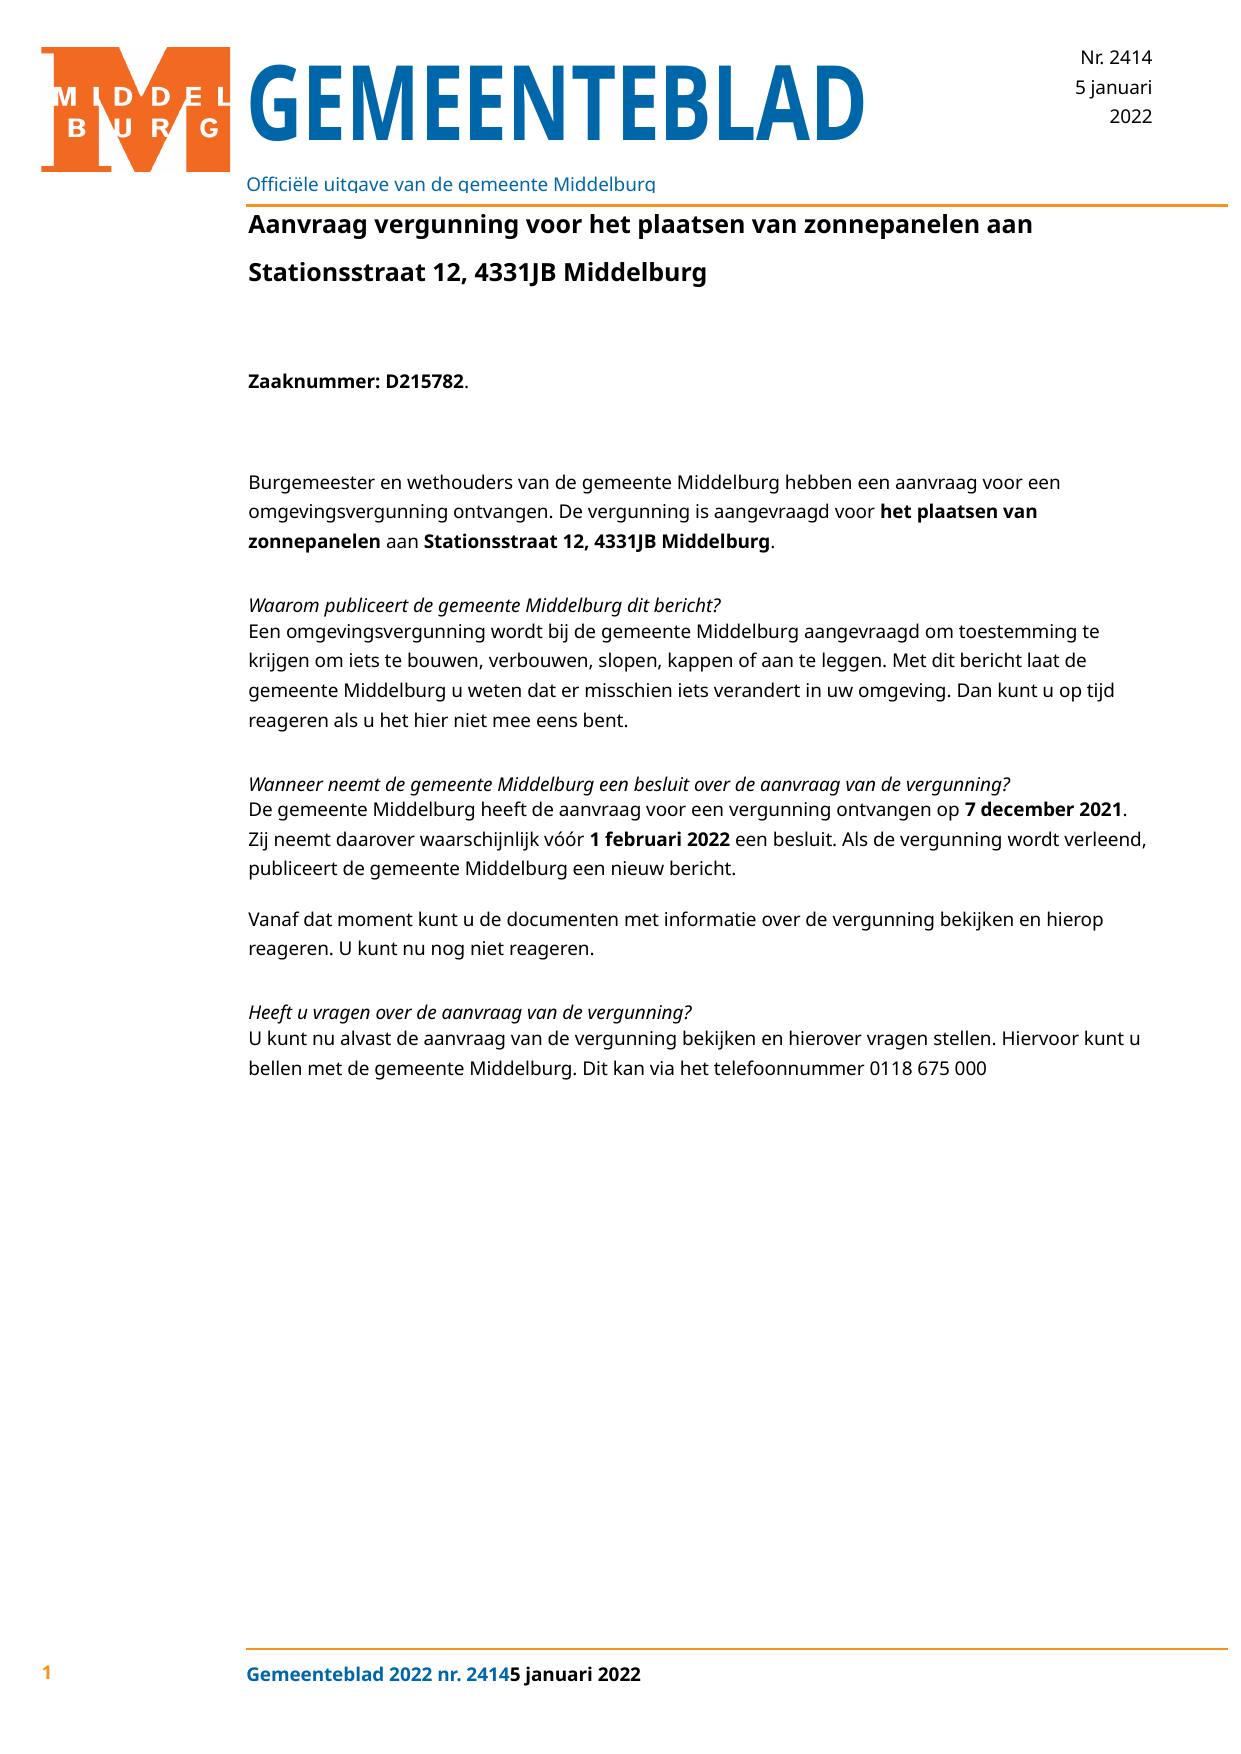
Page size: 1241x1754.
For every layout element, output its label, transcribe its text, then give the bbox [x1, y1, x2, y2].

text Zaaknummer: D215782. [248, 368, 1152, 394]
text Aanvraag vergunning voor het plaatsen van zonnepanelen aan Stationsstraat 12, 4331JB Middelburg [248, 207, 1152, 288]
text Waarom publiceert de gemeente Middelburg dit bericht? [248, 592, 1152, 618]
text U kunt nu alvast de aanvraag van de vergunning bekijken en hierover vragen stellen. Hiervoor kunt u bellen met de gemeente Middelburg. Dit kan via het telefoonnummer 0118 675 000 [248, 1025, 1152, 1081]
text De gemeente Middelburg heeft de aanvraag voor een vergunning ontvangen op 7 december 2021. Zij neemt daarover waarschijnlijk vóór 1 februari 2022 een besluit. Als de vergunning wordt verleend, publiceert de gemeente Middelburg een nieuw bericht. [248, 796, 1152, 881]
text Burgemeester en wethouders van de gemeente Middelburg hebben een aanvraag voor een omgevingsvergunning ontvangen. De vergunning is aangevraagd voor het plaatsen van zonnepanelen aan Stationsstraat 12, 4331JB Middelburg. [248, 469, 1152, 554]
text Een omgevingsvergunning wordt bij de gemeente Middelburg aangevraagd om toestemming te krijgen om iets te bouwen, verbouwen, slopen, kappen of aan te leggen. Met dit bericht laat de gemeente Middelburg u weten dat er misschien iets verandert in uw omgeving. Dan kunt u op tijd reageren als u het hier niet mee eens bent. [248, 618, 1152, 732]
text Wanneer neemt de gemeente Middelburg een besluit over de aanvraag van de vergunning? [248, 771, 1152, 796]
text Heeft u vragen over de aanvraag van de vergunning? [248, 999, 1152, 1025]
picture [41, 47, 231, 172]
text Vanaf dat moment kunt u de documenten met informatie over de vergunning bekijken en hierop reageren. U kunt nu nog niet reageren. [248, 906, 1152, 961]
